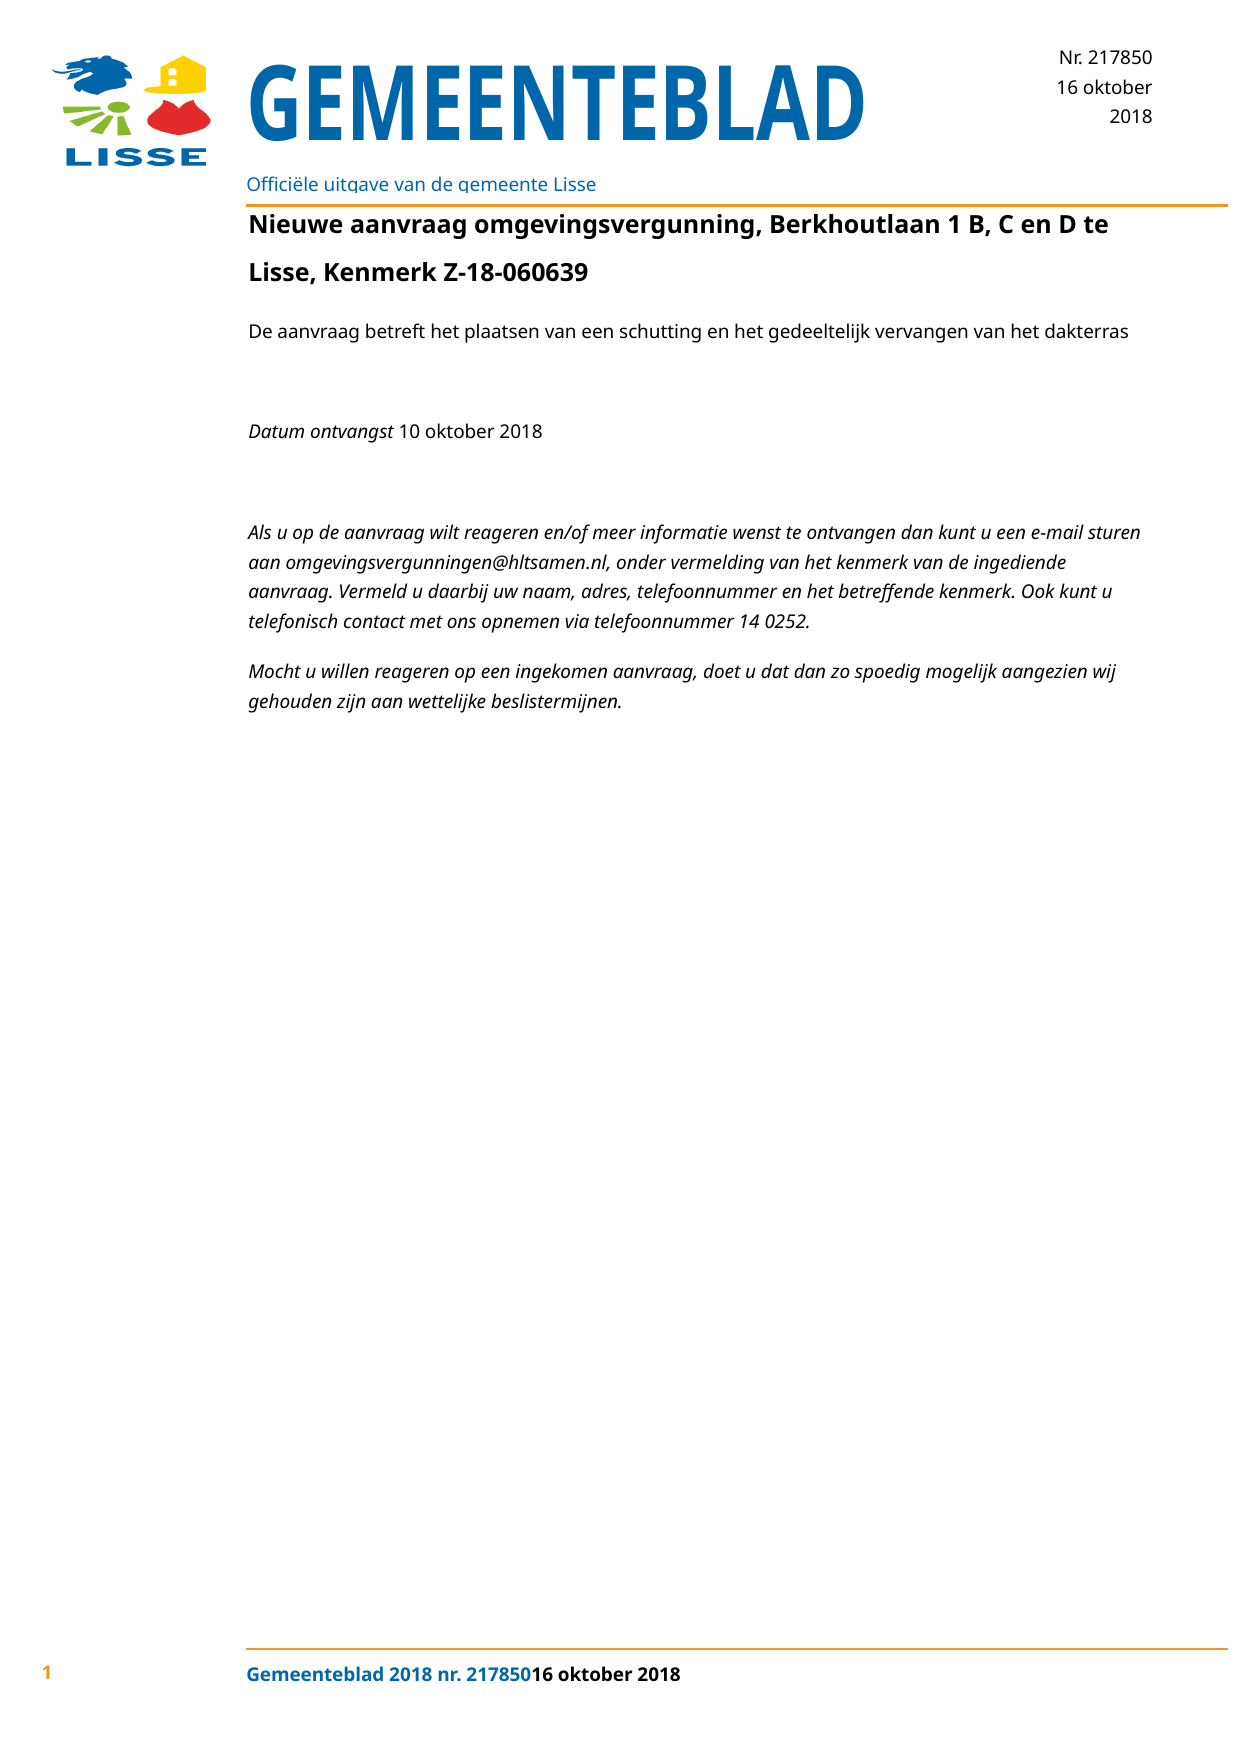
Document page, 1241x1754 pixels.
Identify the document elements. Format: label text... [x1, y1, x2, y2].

picture [41, 47, 231, 172]
text Mocht u willen reageren op een ingekomen aanvraag, doet u dat dan zo spoedig mogelijk aangezien wij gehouden zijn aan wettelijke beslistermijnen. [248, 659, 1152, 714]
text De aanvraag betreft het plaatsen van een schutting en het gedeeltelijk vervangen van het dakterras [248, 318, 1152, 344]
text Als u op de aanvraag wilt reageren en/of meer informatie wenst te ontvangen dan kunt u een e-mail sturen aan omgevingsvergunningen@hltsamen.nl, onder vermelding van het kenmerk van de ingediende aanvraag. Vermeld u daarbij uw naam, adres, telefoonnummer en het betreffende kenmerk. Ook kunt u telefonisch contact met ons opnemen via telefoonnummer 14 0252. [248, 519, 1152, 634]
text Datum ontvangst 10 oktober 2018 [248, 419, 1152, 444]
text Nieuwe aanvraag omgevingsvergunning, Berkhoutlaan 1 B, C en D te Lisse, Kenmerk Z-18-060639 [248, 207, 1152, 288]
